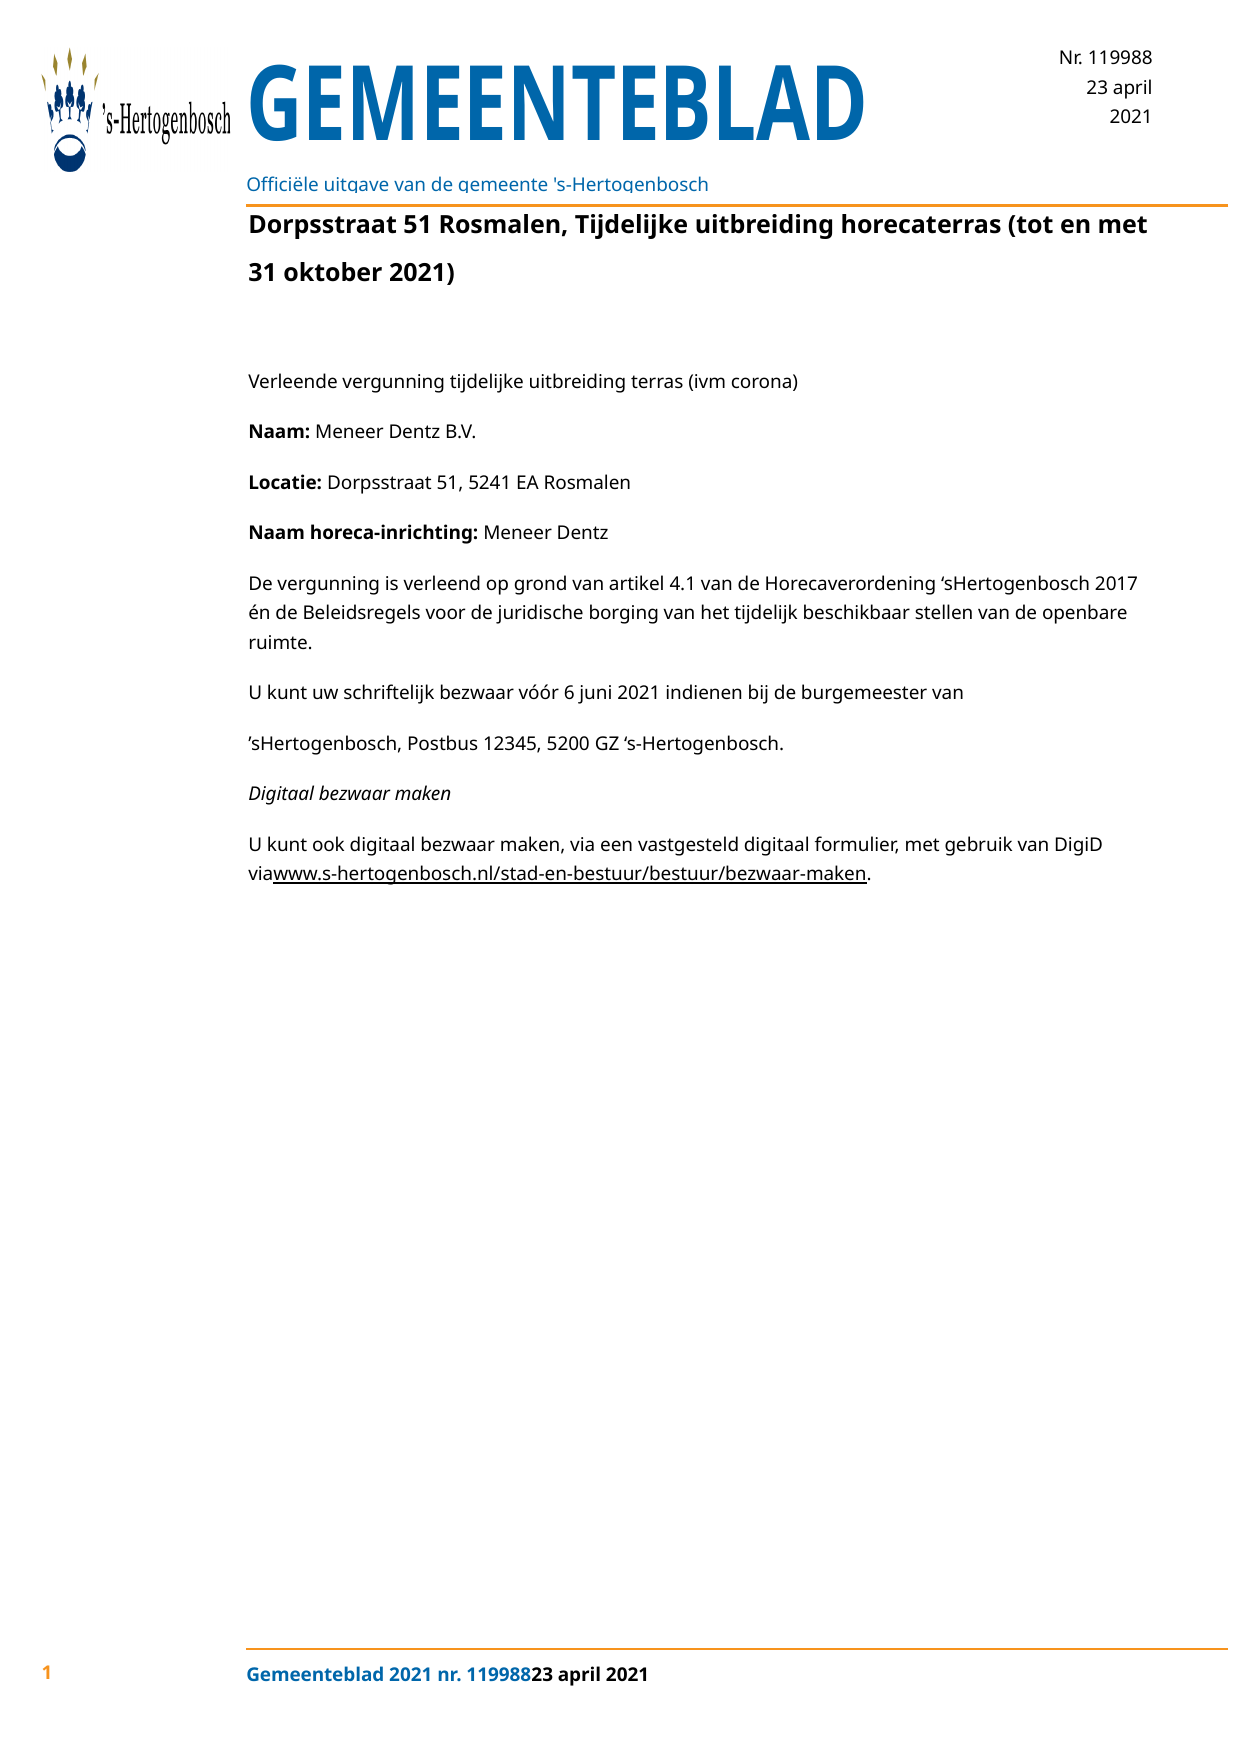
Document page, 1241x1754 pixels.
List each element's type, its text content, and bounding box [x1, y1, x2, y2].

picture [41, 47, 231, 172]
text Naam horeca-inrichting: Meneer Dentz [248, 519, 1152, 545]
text U kunt ook digitaal bezwaar maken, via een vastgesteld digitaal formulier, met gebruik van DigiD viawww.s-hertogenbosch.nl/stad-en-bestuur/bestuur/bezwaar-maken. [248, 831, 1152, 886]
text U kunt uw schriftelijk bezwaar vóór 6 juni 2021 indienen bij de burgemeester van [248, 679, 1152, 705]
text De vergunning is verleend op grond van artikel 4.1 van de Horecaverordening ‘sHertogenbosch 2017 én de Beleidsregels voor de juridische borging van het tijdelijk beschikbaar stellen van de openbare ruimte. [248, 570, 1152, 655]
text Locatie: Dorpsstraat 51, 5241 EA Rosmalen [248, 469, 1152, 495]
text Verleende vergunning tijdelijke uitbreiding terras (ivm corona) [248, 368, 1152, 394]
text Naam: Meneer Dentz B.V. [248, 419, 1152, 444]
text Dorpsstraat 51 Rosmalen, Tijdelijke uitbreiding horecaterras (tot en met 31 oktober 2021) [248, 207, 1152, 288]
text Digitaal bezwaar maken [248, 780, 1152, 806]
text ’sHertogenbosch, Postbus 12345, 5200 GZ ‘s-Hertogenbosch. [248, 730, 1152, 756]
